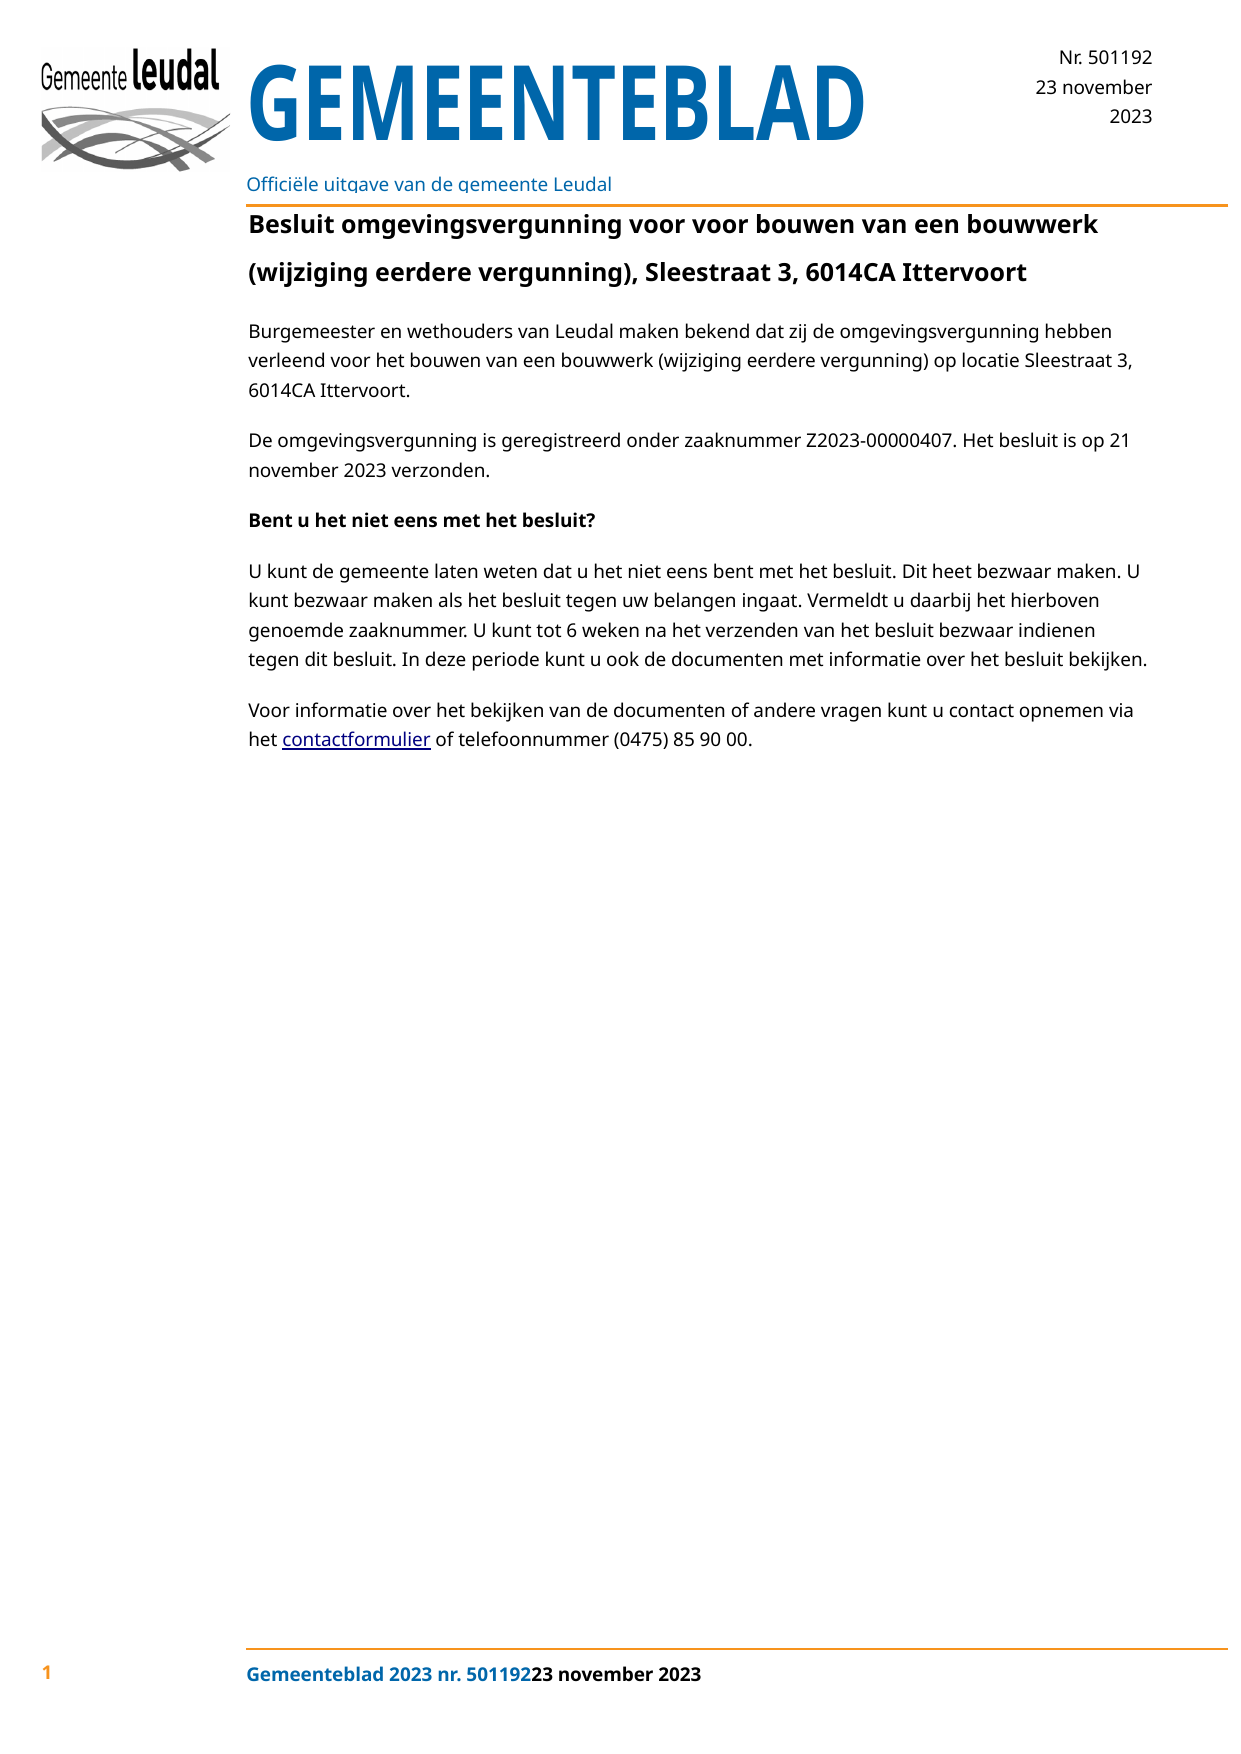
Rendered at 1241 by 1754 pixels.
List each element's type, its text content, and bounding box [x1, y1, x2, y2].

text U kunt de gemeente laten weten dat u het niet eens bent met het besluit. Dit heet bezwaar maken. U kunt bezwaar maken als het besluit tegen uw belangen ingaat. Vermeldt u daarbij het hierboven genoemde zaaknummer. U kunt tot 6 weken na het verzenden van het besluit bezwaar indienen tegen dit besluit. In deze periode kunt u ook de documenten met informatie over het besluit bekijken. [248, 558, 1152, 672]
text Voor informatie over het bekijken van de documenten of andere vragen kunt u contact opnemen via het contactformulier of telefoonnummer (0475) 85 90 00. [248, 697, 1152, 752]
text Burgemeester en wethouders van Leudal maken bekend dat zij de omgevingsvergunning hebben verleend voor het bouwen van een bouwwerk (wijziging eerdere vergunning) op locatie Sleestraat 3, 6014CA Ittervoort. [248, 318, 1152, 403]
text Bent u het niet eens met het besluit? [248, 507, 1152, 533]
text De omgevingsvergunning is geregistreerd onder zaaknummer Z2023-00000407. Het besluit is op 21 november 2023 verzonden. [248, 427, 1152, 483]
picture [41, 47, 231, 172]
text Besluit omgevingsvergunning voor voor bouwen van een bouwwerk (wijziging eerdere vergunning), Sleestraat 3, 6014CA Ittervoort [248, 207, 1152, 288]
